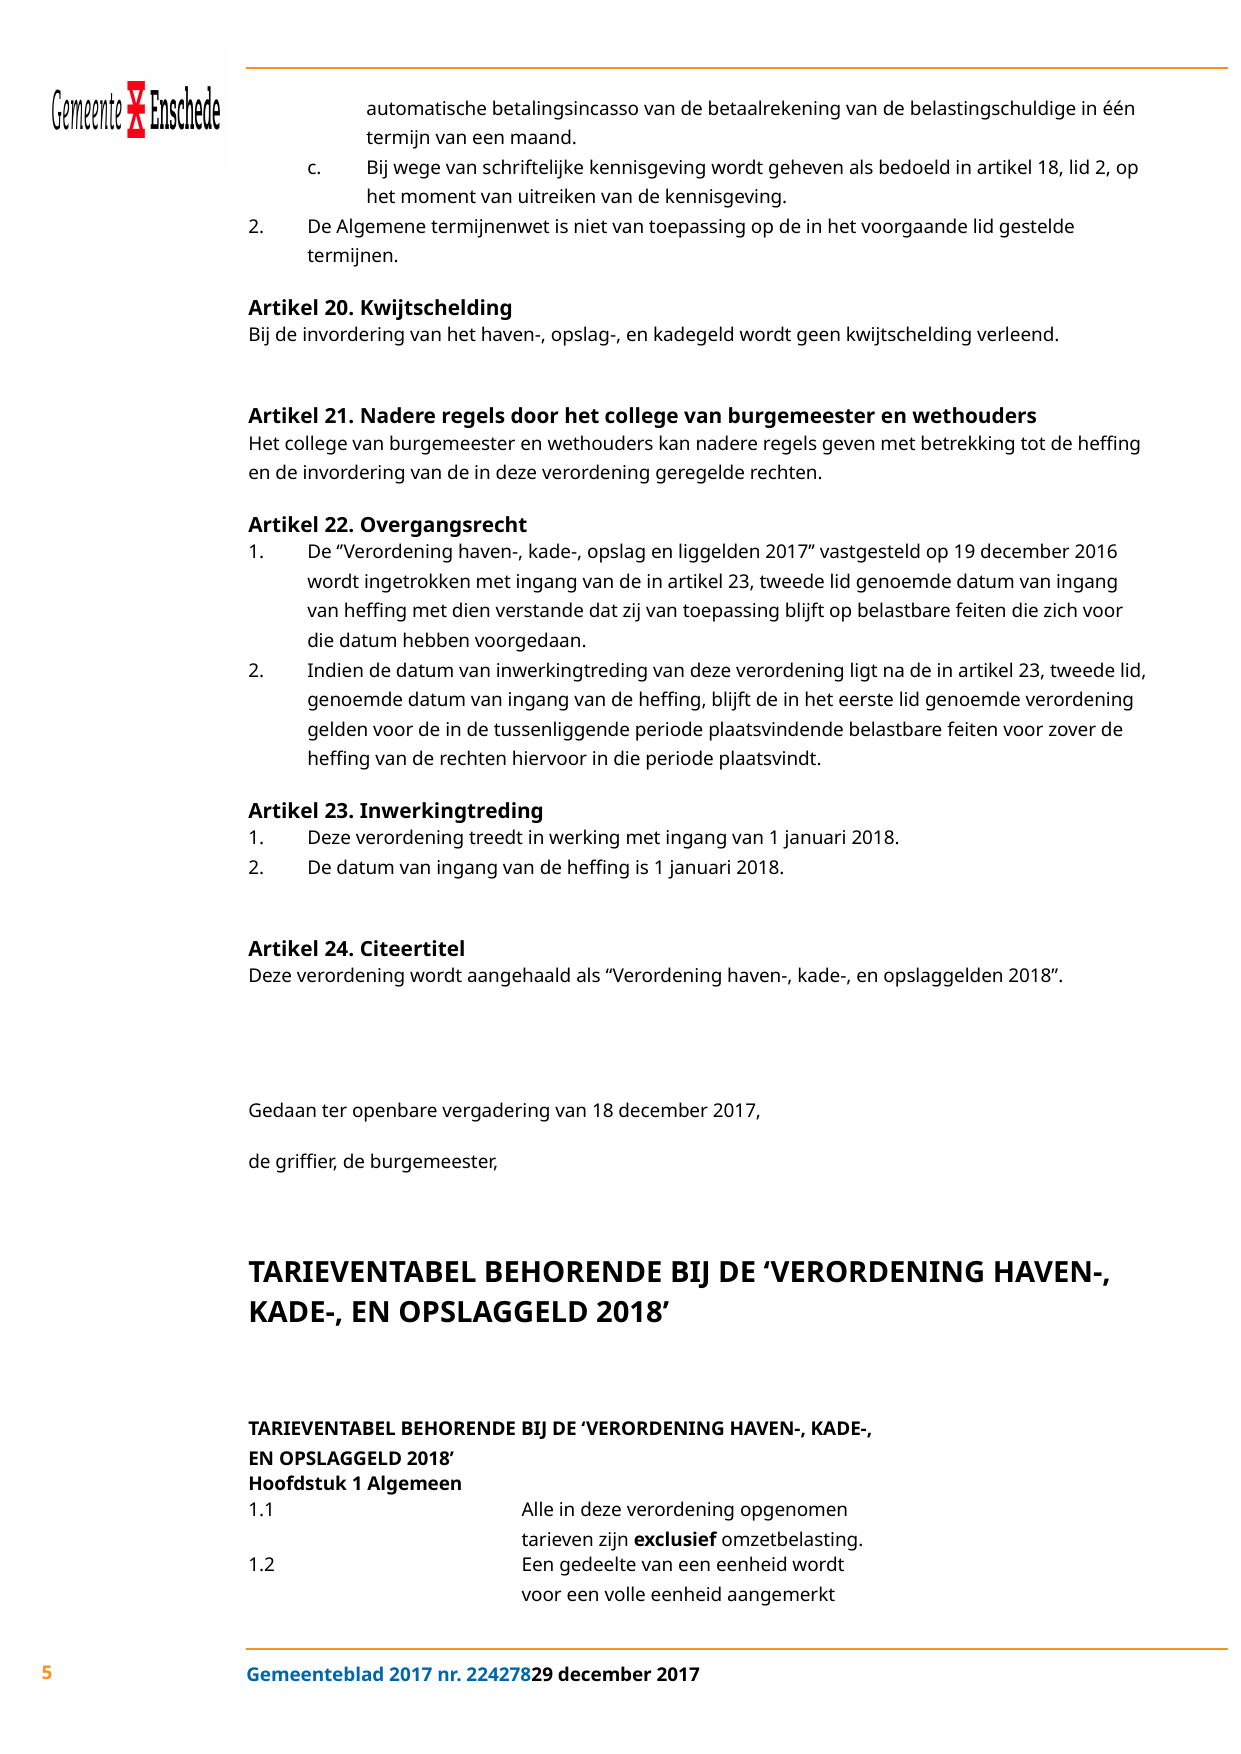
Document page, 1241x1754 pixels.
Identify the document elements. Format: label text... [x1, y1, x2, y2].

picture [41, 47, 231, 172]
table_cell [878, 1551, 1060, 1607]
table_cell [430, 1551, 521, 1607]
list automatische betalingsincasso van de betaalrekening van de belastingschuldige in één termijn van een maand. [307, 95, 1152, 150]
text de griffier, de burgemeester, [248, 1148, 1152, 1174]
text TARIEVENTABEL BEHORENDE BIJ DE ‘VERORDENING HAVEN-, KADE-, EN OPSLAGGELD 2018’ [248, 1251, 1152, 1331]
list De Algemene termijnenwet is niet van toepassing op de in het voorgaande lid gestelde termijnen. [248, 213, 1152, 268]
table_cell 1.1 [248, 1496, 430, 1551]
text Artikel 24. Citeertitel [248, 934, 1152, 962]
table_cell Een gedeelte van een eenheid wordt voor een volle eenheid aangemerkt [521, 1551, 878, 1607]
text Artikel 23. Inwerkingtreding [248, 796, 1152, 824]
table_cell [878, 1415, 1060, 1470]
text Het college van burgemeester en wethouders kan nadere regels geven met betrekking tot de heffing en de invordering van de in deze verordening geregelde rechten. [248, 430, 1152, 485]
text Gedaan ter openbare vergadering van 18 december 2017, [248, 1097, 1152, 1122]
text Artikel 21. Nadere regels door het college van burgemeester en wethouders [248, 402, 1152, 430]
table_cell [430, 1496, 521, 1551]
table_cell [878, 1470, 1060, 1496]
list De ‘’Verordening haven-, kade-, opslag en liggelden 2017’’ vastgesteld op 19 december 2016 wordt ingetrokken met ingang van de in artikel 23, tweede lid genoemde datum van ingang van heffing met dien verstande dat zij van toepassing blijft op belastbare feiten die zich voor die datum hebben voorgedaan. [248, 538, 1152, 653]
table_cell [878, 1496, 1060, 1551]
list Indien de datum van inwerkingtreding van deze verordening ligt na de in artikel 23, tweede lid, genoemde datum van ingang van de heffing, blijft de in het eerste lid genoemde verordening gelden voor de in de tussenliggende periode plaatsvindende belastbare feiten voor zover de heffing van de rechten hiervoor in die periode plaatsvindt. [248, 657, 1152, 771]
text Artikel 20. Kwijtschelding [248, 293, 1152, 322]
text Artikel 22. Overgangsrecht [248, 510, 1152, 538]
text Deze verordening wordt aangehaald als “Verordening haven-, kade-, en opslaggelden 2018”. [248, 962, 1152, 988]
table_cell 1.2 [248, 1551, 430, 1607]
list Bij wege van schriftelijke kennisgeving wordt geheven als bedoeld in artikel 18, lid 2, op het moment van uitreiken van de kennisgeving. [307, 154, 1152, 209]
list Deze verordening treedt in werking met ingang van 1 januari 2018. [248, 824, 1152, 850]
text Bij de invordering van het haven-, opslag-, en kadegeld wordt geen kwijtschelding verleend. [248, 322, 1152, 347]
table_cell TARIEVENTABEL BEHORENDE BIJ DE ‘VERORDENING HAVEN-, KADE-, EN OPSLAGGELD 2018’ [248, 1415, 878, 1470]
table_cell Alle in deze verordening opgenomen tarieven zijn exclusief omzetbelasting. [521, 1496, 878, 1551]
table_header [248, 1389, 1060, 1415]
list De datum van ingang van de heffing is 1 januari 2018. [248, 854, 1152, 880]
table_cell Hoofdstuk 1 Algemeen [248, 1470, 878, 1496]
